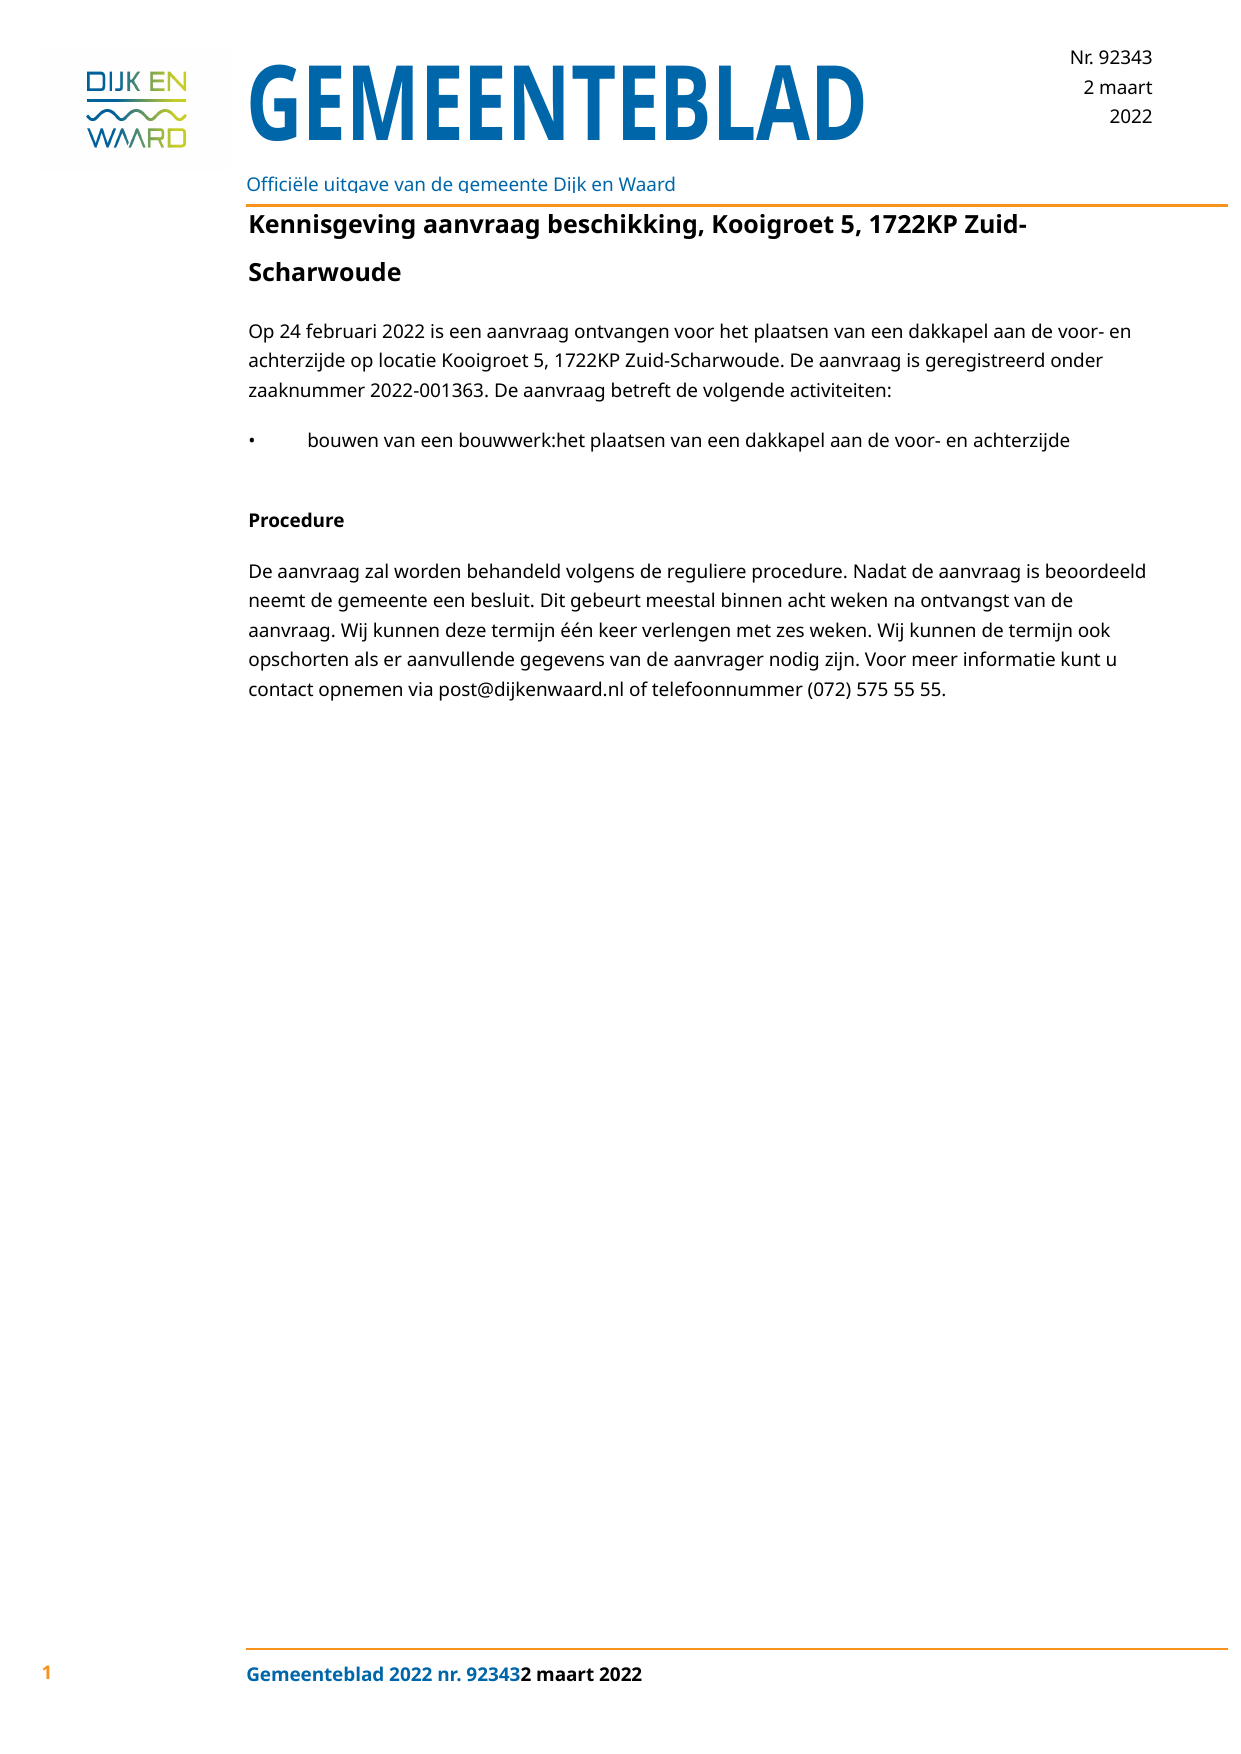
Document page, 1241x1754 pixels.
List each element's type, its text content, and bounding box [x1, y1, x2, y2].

text Op 24 februari 2022 is een aanvraag ontvangen voor het plaatsen van een dakkapel aan de voor- en achterzijde op locatie Kooigroet 5, 1722KP Zuid-Scharwoude. De aanvraag is geregistreerd onder zaaknummer 2022-001363. De aanvraag betreft de volgende activiteiten: [248, 318, 1152, 403]
list bouwen van een bouwwerk:het plaatsen van een dakkapel aan de voor- en achterzijde [248, 427, 1152, 453]
text Procedure [248, 507, 1152, 533]
text De aanvraag zal worden behandeld volgens de reguliere procedure. Nadat de aanvraag is beoordeeld neemt de gemeente een besluit. Dit gebeurt meestal binnen acht weken na ontvangst van de aanvraag. Wij kunnen deze termijn één keer verlengen met zes weken. Wij kunnen de termijn ook opschorten als er aanvullende gegevens van de aanvrager nodig zijn. Voor meer informatie kunt u contact opnemen via post@dijkenwaard.nl of telefoonnummer (072) 575 55 55. [248, 558, 1152, 702]
picture [41, 47, 231, 172]
text Kennisgeving aanvraag beschikking, Kooigroet 5, 1722KP Zuid-Scharwoude [248, 207, 1152, 288]
